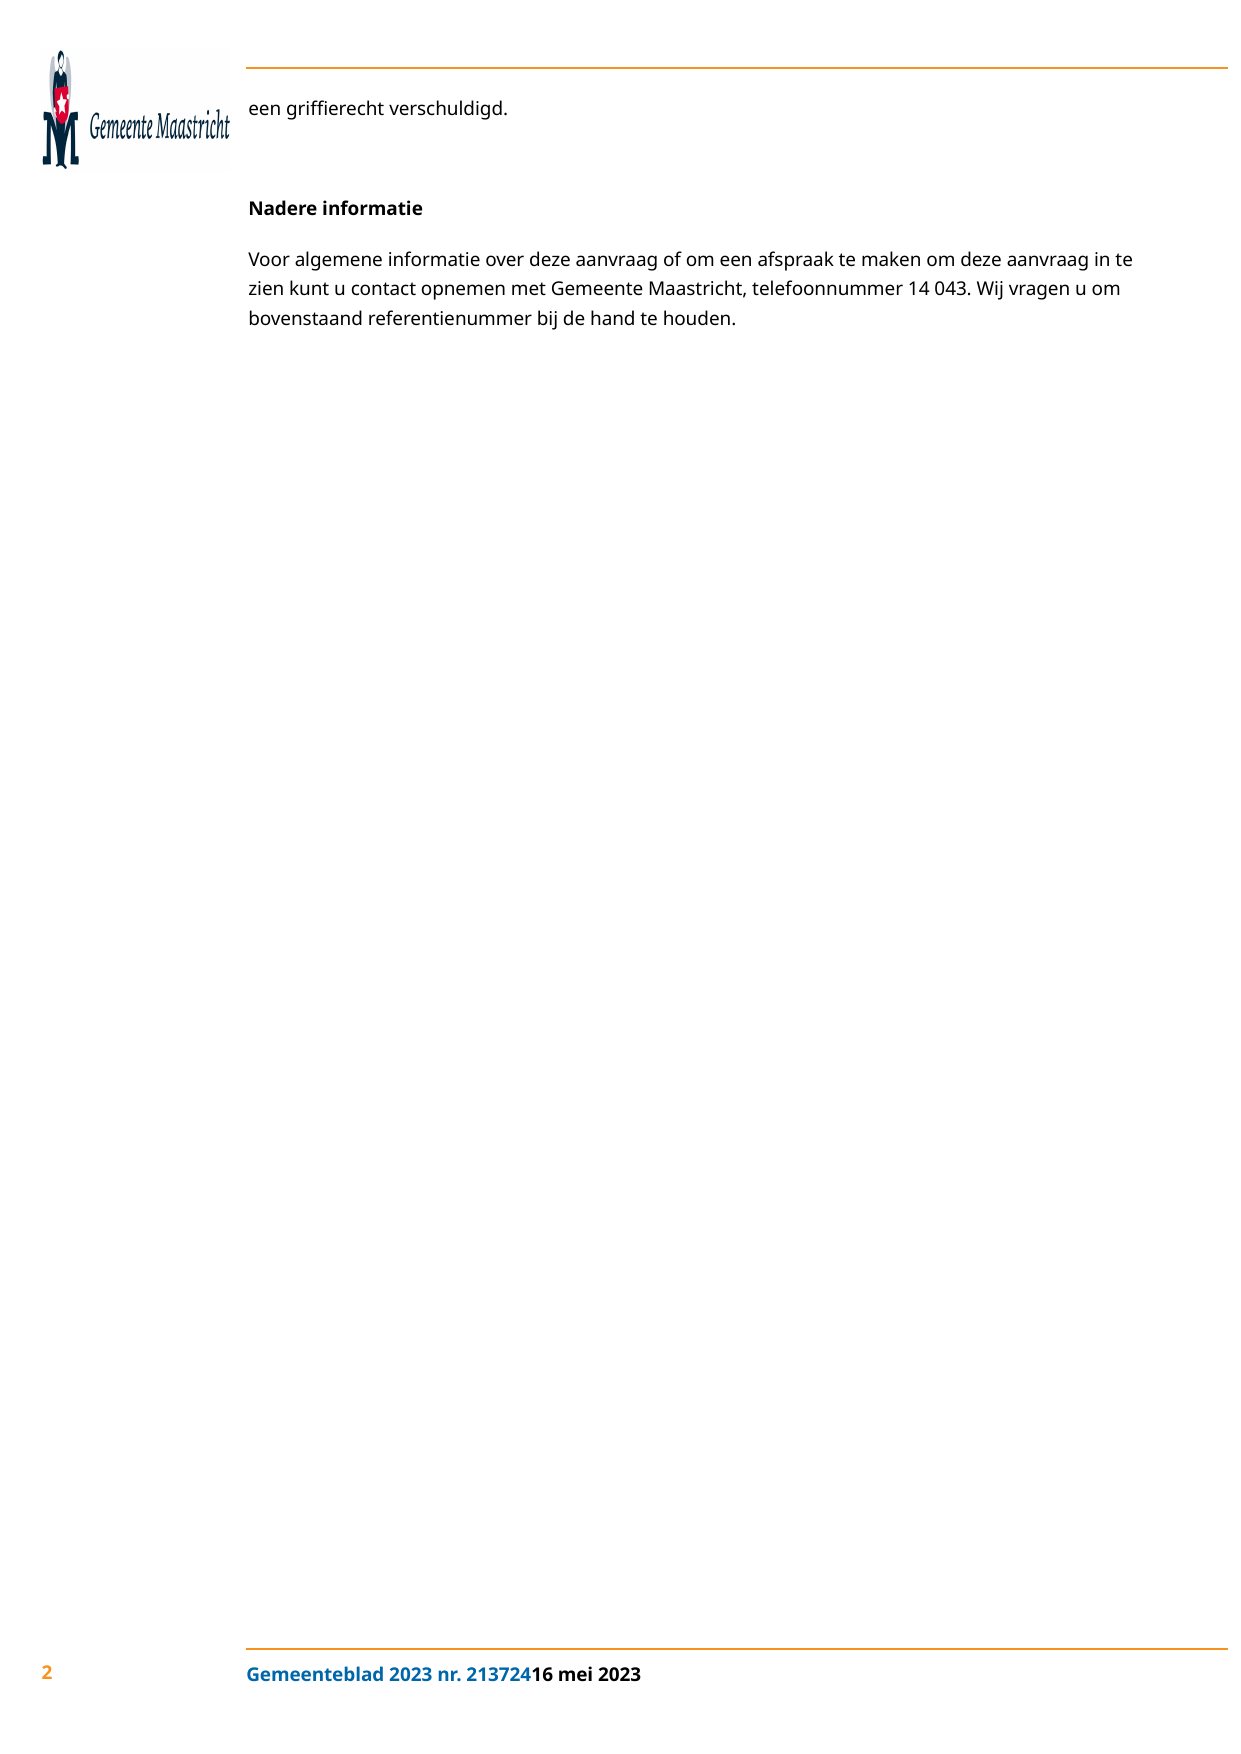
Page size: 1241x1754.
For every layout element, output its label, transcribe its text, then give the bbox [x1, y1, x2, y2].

text Nadere informatie [248, 196, 1152, 221]
text een griffierecht verschuldigd. [248, 95, 1152, 121]
text Voor algemene informatie over deze aanvraag of om een afspraak te maken om deze aanvraag in te zien kunt u contact opnemen met Gemeente Maastricht, telefoonnummer 14 043. Wij vragen u om bovenstaand referentienummer bij de hand te houden. [248, 246, 1152, 331]
picture [41, 47, 231, 172]
